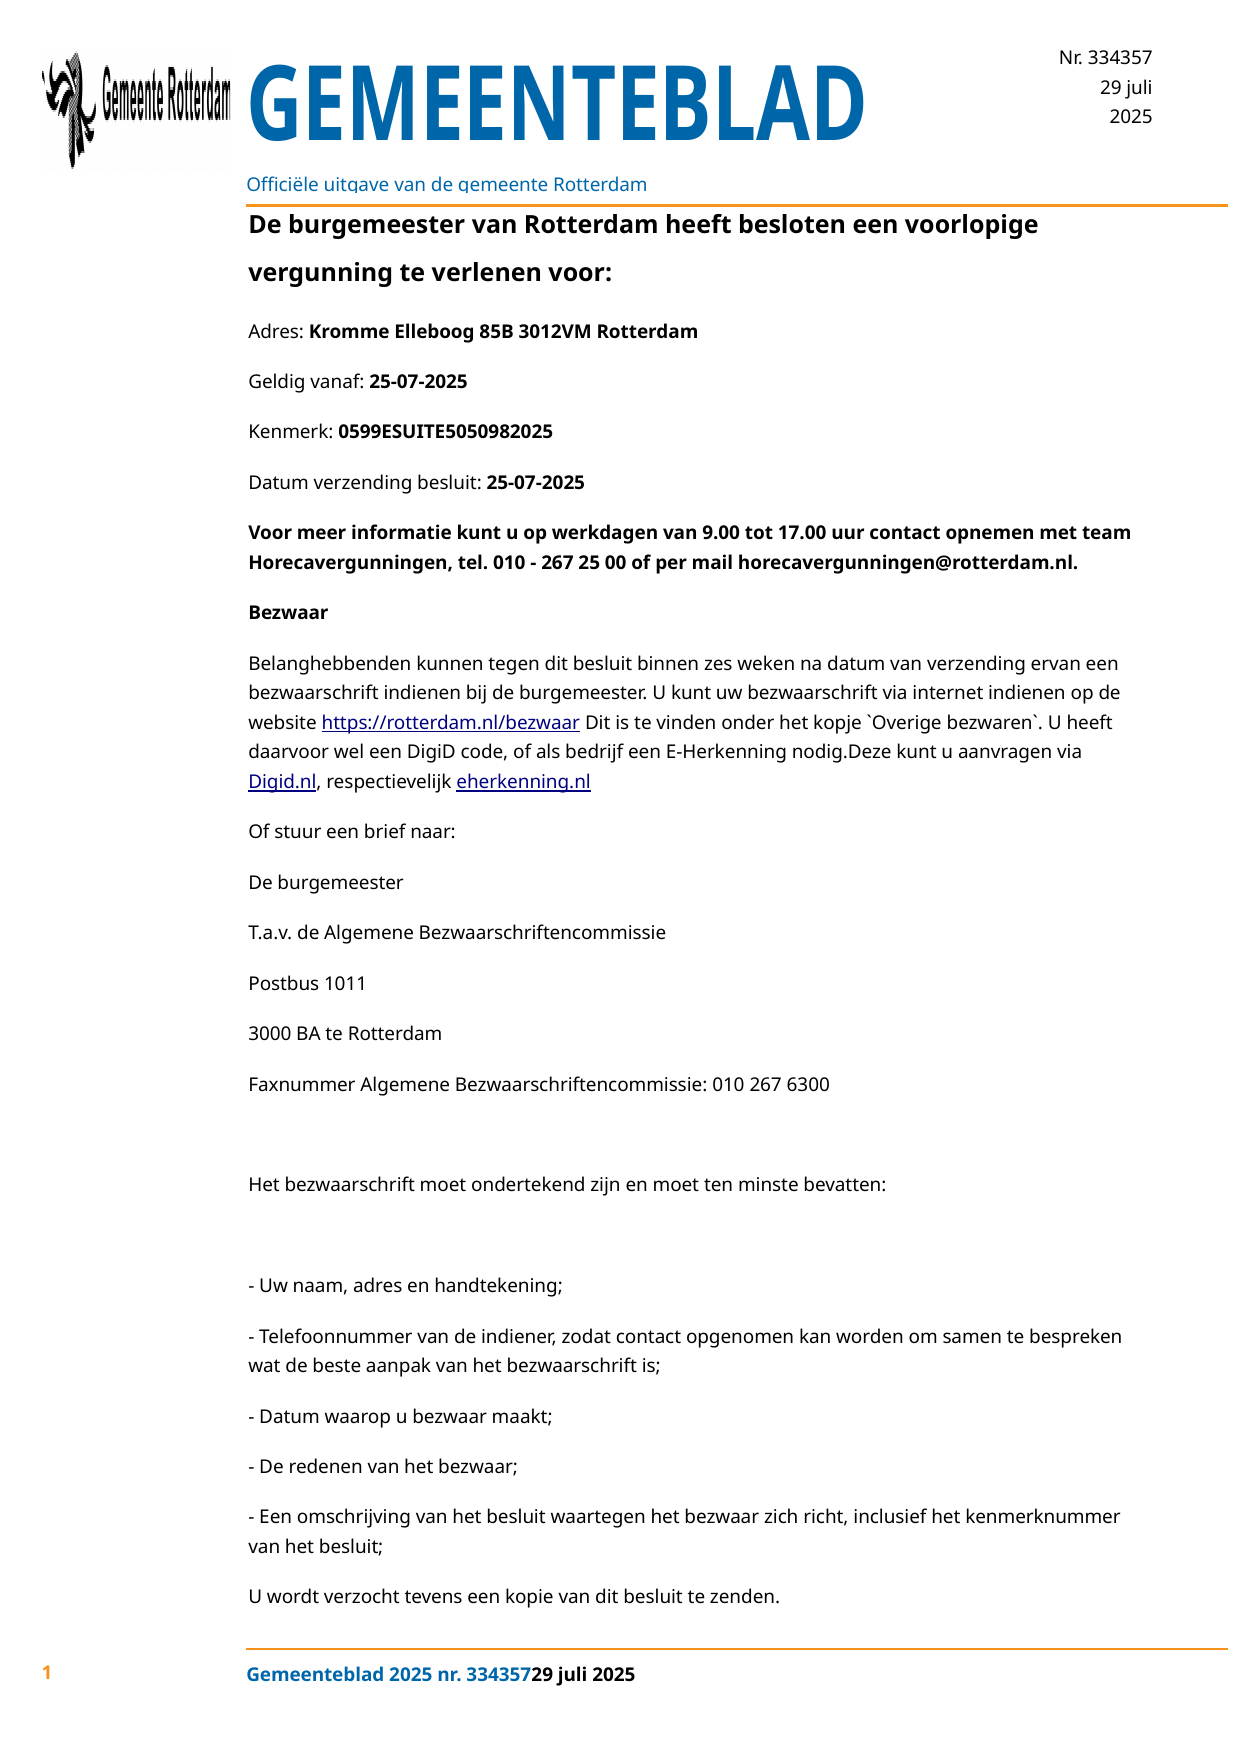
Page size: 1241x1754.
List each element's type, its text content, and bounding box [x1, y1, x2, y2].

text Bezwaar [248, 599, 1152, 625]
text Het bezwaarschrift moet ondertekend zijn en moet ten minste bevatten: [248, 1172, 1152, 1197]
text De burgemeester [248, 869, 1152, 895]
text U wordt verzocht tevens een kopie van dit besluit te zenden. [248, 1584, 1152, 1609]
text - Telefoonnummer van de indiener, zodat contact opgenomen kan worden om samen te bespreken wat de beste aanpak van het bezwaarschrift is; [248, 1323, 1152, 1378]
text - Een omschrijving van het besluit waartegen het bezwaar zich richt, inclusief het kenmerknummer van het besluit; [248, 1504, 1152, 1559]
text Voor meer informatie kunt u op werkdagen van 9.00 tot 17.00 uur contact opnemen met team Horecavergunningen, tel. 010 - 267 25 00 of per mail horecavergunningen@rotterdam.nl. [248, 519, 1152, 575]
text - De redenen van het bezwaar; [248, 1453, 1152, 1479]
text - Datum waarop u bezwaar maakt; [248, 1403, 1152, 1429]
text Faxnummer Algemene Bezwaarschriftencommissie: 010 267 6300 [248, 1071, 1152, 1097]
text 3000 BA te Rotterdam [248, 1020, 1152, 1046]
text Datum verzending besluit: 25-07-2025 [248, 469, 1152, 495]
text Belanghebbenden kunnen tegen dit besluit binnen zes weken na datum van verzending ervan een bezwaarschrift indienen bij de burgemeester. U kunt uw bezwaarschrift via internet indienen op de website https://rotterdam.nl/bezwaar Dit is te vinden onder het kopje `Overige bezwaren`. U heeft daarvoor wel een DigiD code, of als bedrijf een E-Herkenning nodig.Deze kunt u aanvragen via Digid.nl, respectievelijk eherkenning.nl [248, 650, 1152, 794]
text Of stuur een brief naar: [248, 819, 1152, 844]
text Postbus 1011 [248, 970, 1152, 996]
text T.a.v. de Algemene Bezwaarschriftencommissie [248, 919, 1152, 945]
text Adres: Kromme Elleboog 85B 3012VM Rotterdam [248, 318, 1152, 344]
text Geldig vanaf: 25-07-2025 [248, 368, 1152, 394]
picture [41, 47, 231, 172]
text De burgemeester van Rotterdam heeft besloten een voorlopige vergunning te verlenen voor: [248, 207, 1152, 288]
text - Uw naam, adres en handtekening; [248, 1272, 1152, 1298]
text Kenmerk: 0599ESUITE5050982025 [248, 419, 1152, 444]
